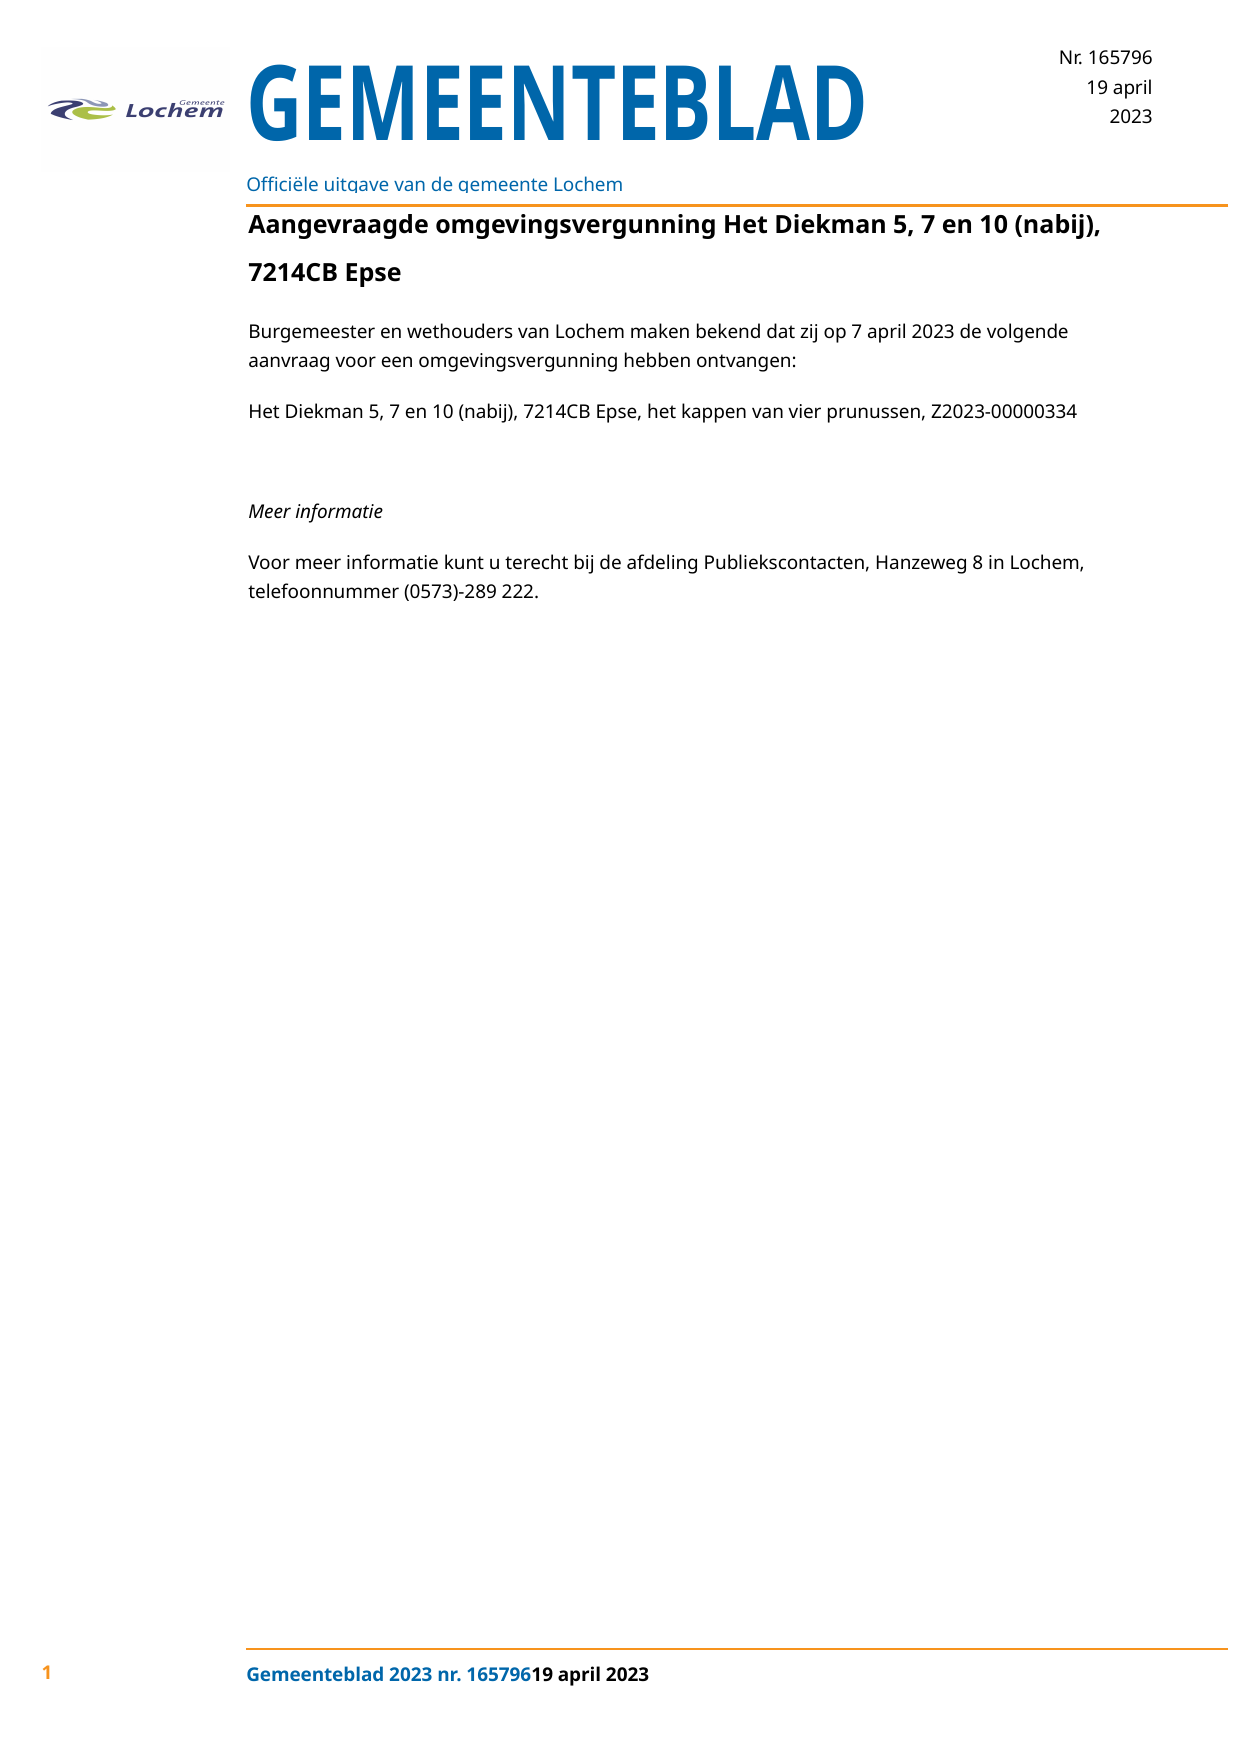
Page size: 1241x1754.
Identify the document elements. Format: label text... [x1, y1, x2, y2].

text Aangevraagde omgevingsvergunning Het Diekman 5, 7 en 10 (nabij), 7214CB Epse [248, 207, 1152, 288]
text Voor meer informatie kunt u terecht bij de afdeling Publiekscontacten, Hanzeweg 8 in Lochem, telefoonnummer (0573)-289 222. [248, 549, 1152, 604]
text Het Diekman 5, 7 en 10 (nabij), 7214CB Epse, het kappen van vier prunussen, Z2023-00000334 [248, 398, 1152, 424]
text Meer informatie [248, 499, 1152, 524]
picture [41, 47, 231, 172]
text Burgemeester en wethouders van Lochem maken bekend dat zij op 7 april 2023 de volgende aanvraag voor een omgevingsvergunning hebben ontvangen: [248, 318, 1152, 373]
